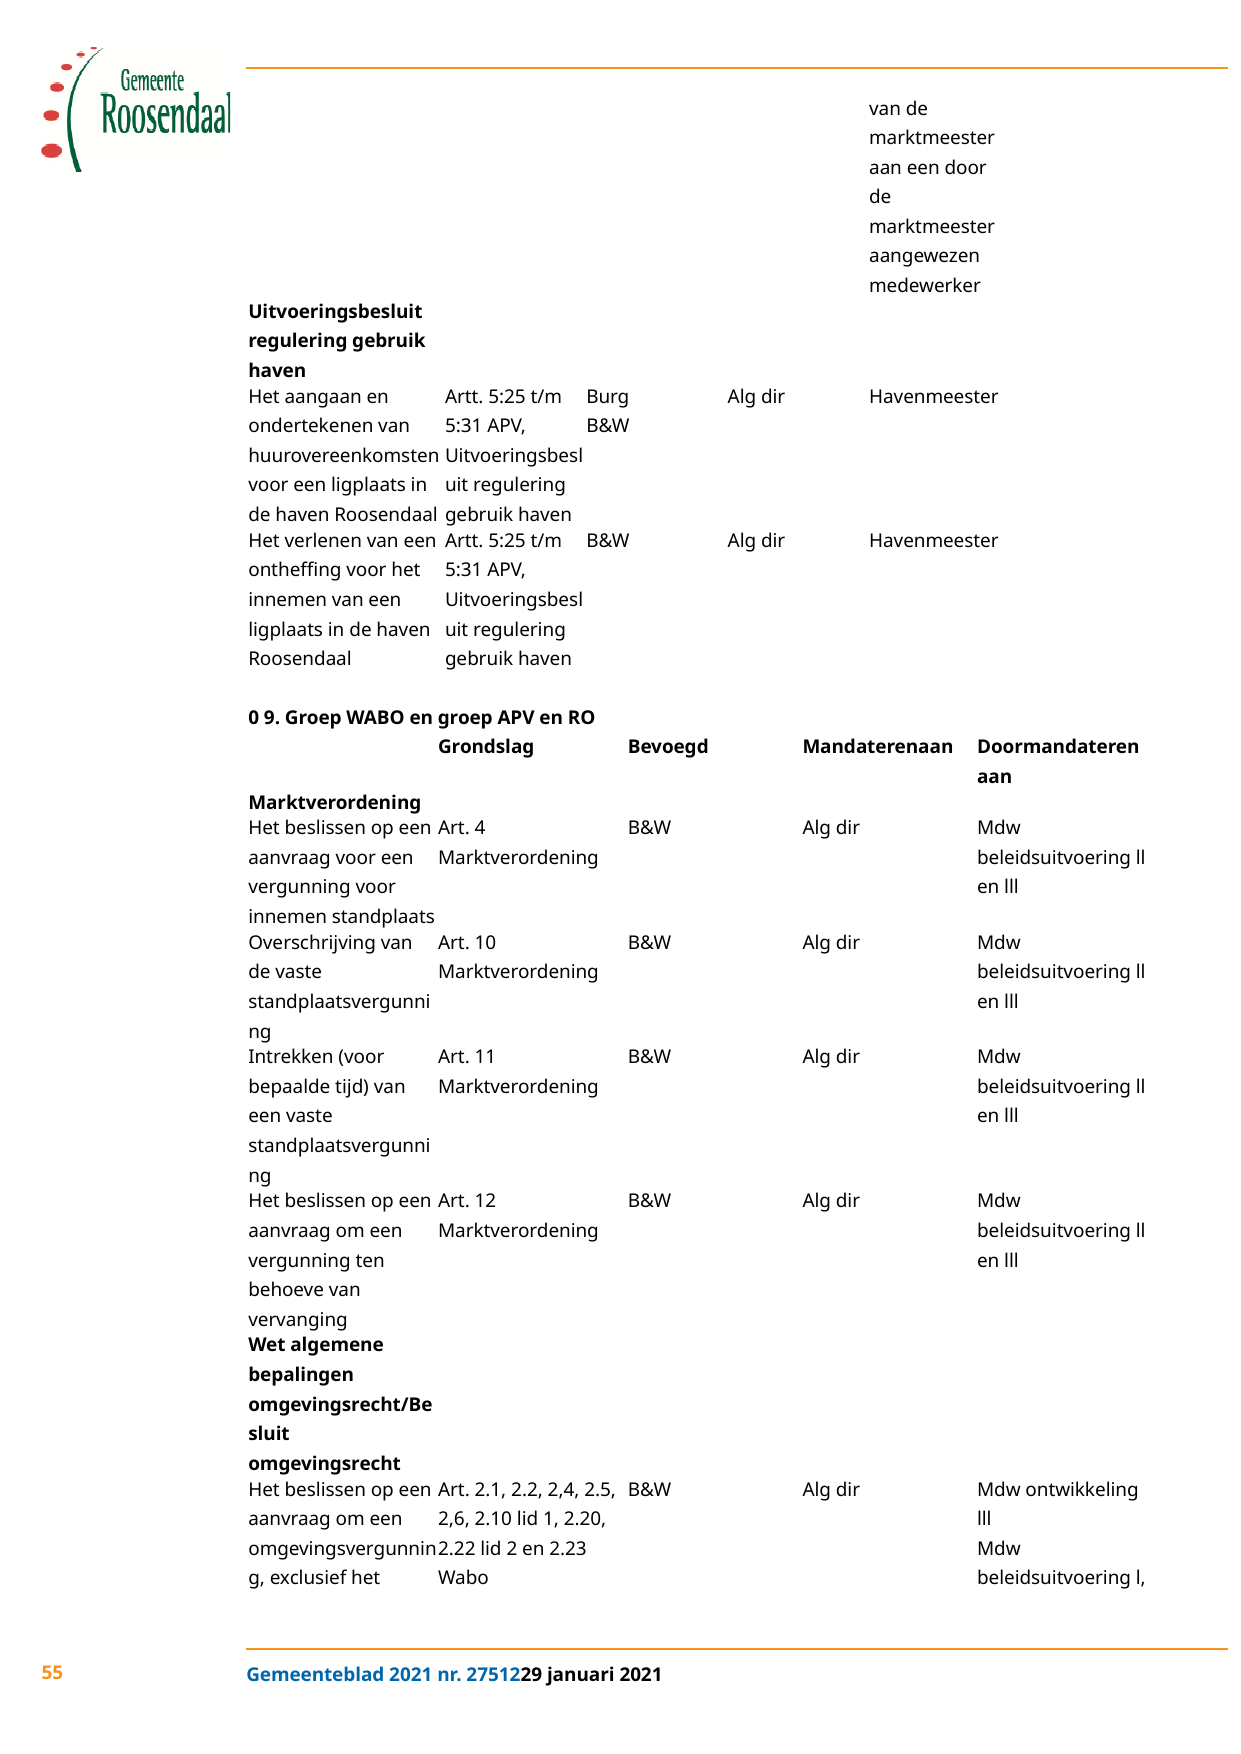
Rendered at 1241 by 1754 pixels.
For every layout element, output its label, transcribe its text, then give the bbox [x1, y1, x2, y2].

table_cell Alg dir [802, 1476, 977, 1590]
table_cell B&W [628, 815, 802, 929]
table_cell [802, 1332, 977, 1476]
table_cell [586, 95, 727, 298]
table_cell Alg dir [728, 383, 869, 527]
table_cell B&W [628, 1476, 802, 1590]
table_cell [802, 789, 977, 814]
table_cell [248, 95, 445, 298]
table_cell [1010, 527, 1152, 671]
picture [41, 47, 231, 172]
table_cell Alg dir [802, 1188, 977, 1332]
table_cell Artt. 5:25 t/m 5:31 APV, Uitvoeringsbesluit regulering gebruik haven [445, 383, 586, 527]
table_cell Alg dir [802, 815, 977, 929]
table_cell Het beslissen op een aanvraag om een vergunning ten behoeve van vervanging [248, 1188, 438, 1332]
table_cell [445, 95, 586, 298]
table_cell [1010, 95, 1152, 298]
table_cell Het beslissen op een aanvraag voor een vergunning voor innemen standplaats [248, 815, 438, 929]
table_cell Art. 4 Marktverordening [438, 815, 628, 929]
table_cell Het aangaan en ondertekenen van huurovereenkomsten voor een ligplaats in de haven Roosendaal [248, 383, 445, 527]
table_cell Mdw beleidsuitvoering ll en lll [977, 815, 1152, 929]
table_cell [977, 789, 1152, 814]
table_cell [628, 789, 802, 814]
table_cell Het beslissen op een aanvraag om een omgevingsvergunning, exclusief het [248, 1476, 438, 1590]
table_cell [869, 298, 1010, 383]
table_cell Havenmeester [869, 383, 1010, 527]
table_cell [1010, 298, 1152, 383]
table_cell Alg dir [802, 929, 977, 1043]
table_cell [438, 789, 628, 814]
table_cell [1010, 383, 1152, 527]
table_cell [445, 298, 586, 383]
table_cell [628, 1332, 802, 1476]
table_cell [438, 1332, 628, 1476]
table_cell van de marktmeester aan een door de marktmeester aangewezen medewerker [869, 95, 1010, 298]
table_header Grondslag [438, 734, 628, 789]
table_cell Art. 11 Marktverordening [438, 1044, 628, 1188]
table_cell B&W [586, 527, 727, 671]
table_cell Artt. 5:25 t/m 5:31 APV, Uitvoeringsbesluit regulering gebruik haven [445, 527, 586, 671]
table_cell [586, 298, 727, 383]
table_cell Het verlenen van een ontheffing voor het innemen van een ligplaats in de haven Roosendaal [248, 527, 445, 671]
table_cell Mdw beleidsuitvoering ll en lll [977, 929, 1152, 1043]
table_cell B&W [628, 1188, 802, 1332]
table_header Bevoegd [628, 734, 802, 789]
table_cell Overschrijving van de vaste standplaatsvergunning [248, 929, 438, 1043]
table_cell Mdw ontwikkeling lll Mdw beleidsuitvoering l, [977, 1476, 1152, 1590]
table_cell Uitvoeringsbesluit regulering gebruik haven [248, 298, 445, 383]
table_cell Art. 2.1, 2.2, 2,4, 2.5, 2,6, 2.10 lid 1, 2.20, 2.22 lid 2 en 2.23 Wabo [438, 1476, 628, 1590]
table_cell Havenmeester [869, 527, 1010, 671]
table_cell [977, 1332, 1152, 1476]
table_cell Burg B&W [586, 383, 727, 527]
table_cell Mdw beleidsuitvoering ll en lll [977, 1044, 1152, 1188]
table_cell Alg dir [728, 527, 869, 671]
table_cell Wet algemene bepalingen omgevingsrecht/Besluit omgevingsrecht [248, 1332, 438, 1476]
table_cell Mdw beleidsuitvoering ll en lll [977, 1188, 1152, 1332]
table_cell B&W [628, 929, 802, 1043]
table_cell Marktverordening [248, 789, 438, 814]
table_cell [728, 95, 869, 298]
table_cell Intrekken (voor bepaalde tijd) van een vaste standplaatsvergunning [248, 1044, 438, 1188]
table_cell Art. 10 Marktverordening [438, 929, 628, 1043]
table_header [248, 734, 438, 789]
table_cell Art. 12 Marktverordening [438, 1188, 628, 1332]
table_header Doormandateren aan [977, 734, 1152, 789]
table_cell Alg dir [802, 1044, 977, 1188]
table_cell B&W [628, 1044, 802, 1188]
text 0 9. Groep WABO en groep APV en RO [248, 704, 1152, 729]
table_cell [728, 298, 869, 383]
table_header Mandaterenaan [802, 734, 977, 789]
